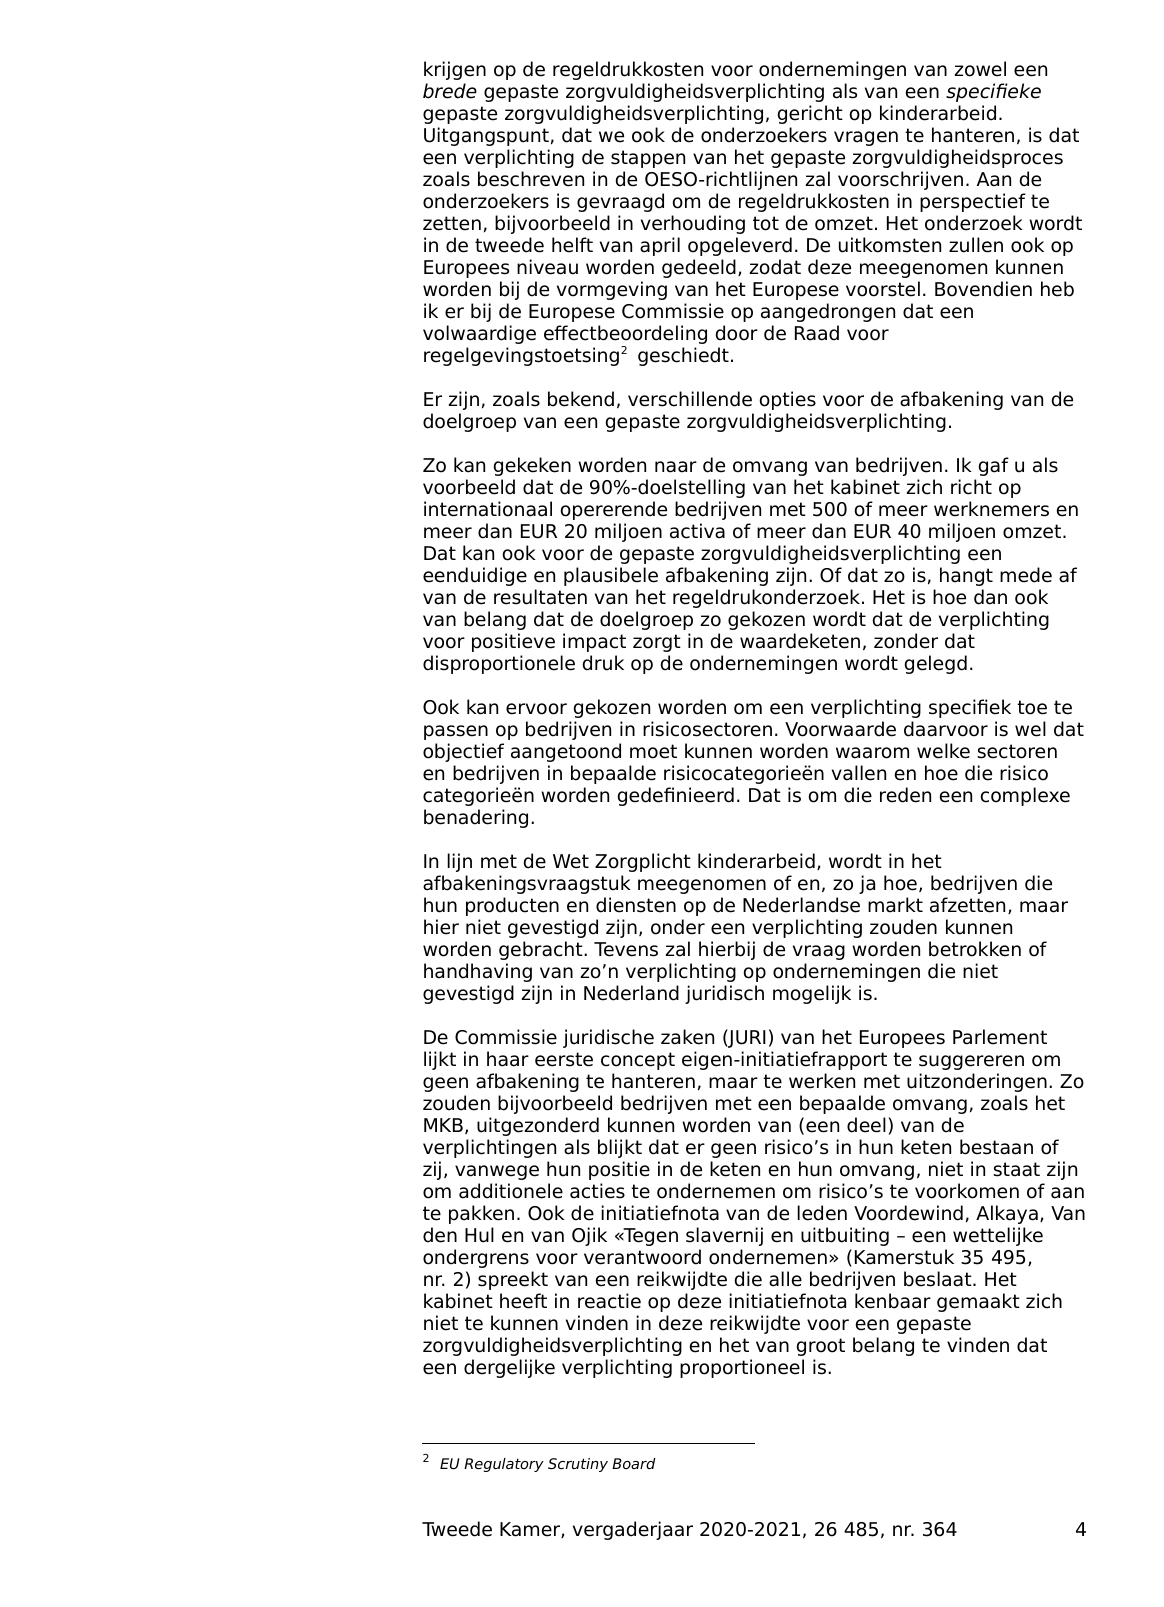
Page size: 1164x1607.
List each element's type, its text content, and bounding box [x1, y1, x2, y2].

text Zo kan gekeken worden naar de omvang van bedrijven. Ik gaf u als voorbeeld dat de 90%-doelstelling van het kabinet zich richt op internationaal opererende bedrijven met 500 of meer werknemers en meer dan EUR 20 miljoen activa of meer dan EUR 40 miljoen omzet. Dat kan ook voor de gepaste zorgvuldigheidsverplichting een eenduidige en plausibele afbakening zijn. Of dat zo is, hangt mede af van de resultaten van het regeldrukonderzoek. Het is hoe dan ook van belang dat de doelgroep zo gekozen wordt dat de verplichting voor positieve impact zorgt in de waardeketen, zonder dat disproportionele druk op de ondernemingen wordt gelegd. [422, 455, 1087, 675]
text Ook kan ervoor gekozen worden om een verplichting specifiek toe te passen op bedrijven in risicosectoren. Voorwaarde daarvoor is wel dat objectief aangetoond moet kunnen worden waarom welke sectoren en bedrijven in bepaalde risicocategorieën vallen en hoe die risico categorieën worden gedefinieerd. Dat is om die reden een complexe benadering. [422, 697, 1087, 829]
text De Commissie juridische zaken (JURI) van het Europees Parlement lijkt in haar eerste concept eigen-initiatiefrapport te suggereren om geen afbakening te hanteren, maar te werken met uitzonderingen. Zo zouden bijvoorbeeld bedrijven met een bepaalde omvang, zoals het MKB, uitgezonderd kunnen worden van (een deel) van de verplichtingen als blijkt dat er geen risico’s in hun keten bestaan of zij, vanwege hun positie in de keten en hun omvang, niet in staat zijn om additionele acties te ondernemen om risico’s te voorkomen of aan te pakken. Ook de initiatiefnota van de leden Voordewind, Alkaya, Van den Hul en van Ojik «Tegen slavernij en uitbuiting – een wettelijke ondergrens voor verantwoord ondernemen» (Kamerstuk 35 495, nr. 2) spreekt van een reikwijdte die alle bedrijven beslaat. Het kabinet heeft in reactie op deze initiatiefnota kenbaar gemaakt zich niet te kunnen vinden in deze reikwijdte voor een gepaste zorgvuldigheidsverplichting en het van groot belang te vinden dat een dergelijke verplichting proportioneel is. [422, 1027, 1087, 1379]
text Er zijn, zoals bekend, verschillende opties voor de afbakening van de doelgroep van een gepaste zorgvuldigheidsverplichting. [422, 389, 1087, 433]
text krijgen op de regeldrukkosten voor ondernemingen van zowel een brede gepaste zorgvuldigheidsverplichting als van een specifieke gepaste zorgvuldigheidsverplichting, gericht op kinderarbeid. Uitgangspunt, dat we ook de onderzoekers vragen te hanteren, is dat een verplichting de stappen van het gepaste zorgvuldigheidsproces zoals beschreven in de OESO-richtlijnen zal voorschrijven. Aan de onderzoekers is gevraagd om de regeldrukkosten in perspectief te zetten, bijvoorbeeld in verhouding tot de omzet. Het onderzoek wordt in de tweede helft van april opgeleverd. De uitkomsten zullen ook op Europees niveau worden gedeeld, zodat deze meegenomen kunnen worden bij de vormgeving van het Europese voorstel. Bovendien heb ik er bij de Europese Commissie op aangedrongen dat een volwaardige effectbeoordeling door de Raad voor regelgevingstoetsing geschiedt. [422, 59, 1087, 367]
text EU Regulatory Scrutiny Board [422, 1452, 1087, 1474]
text In lijn met de Wet Zorgplicht kinderarbeid, wordt in het afbakeningsvraagstuk meegenomen of en, zo ja hoe, bedrijven die hun producten en diensten op de Nederlandse markt afzetten, maar hier niet gevestigd zijn, onder een verplichting zouden kunnen worden gebracht. Tevens zal hierbij de vraag worden betrokken of handhaving van zo’n verplichting op ondernemingen die niet gevestigd zijn in Nederland juridisch mogelijk is. [422, 851, 1087, 1005]
